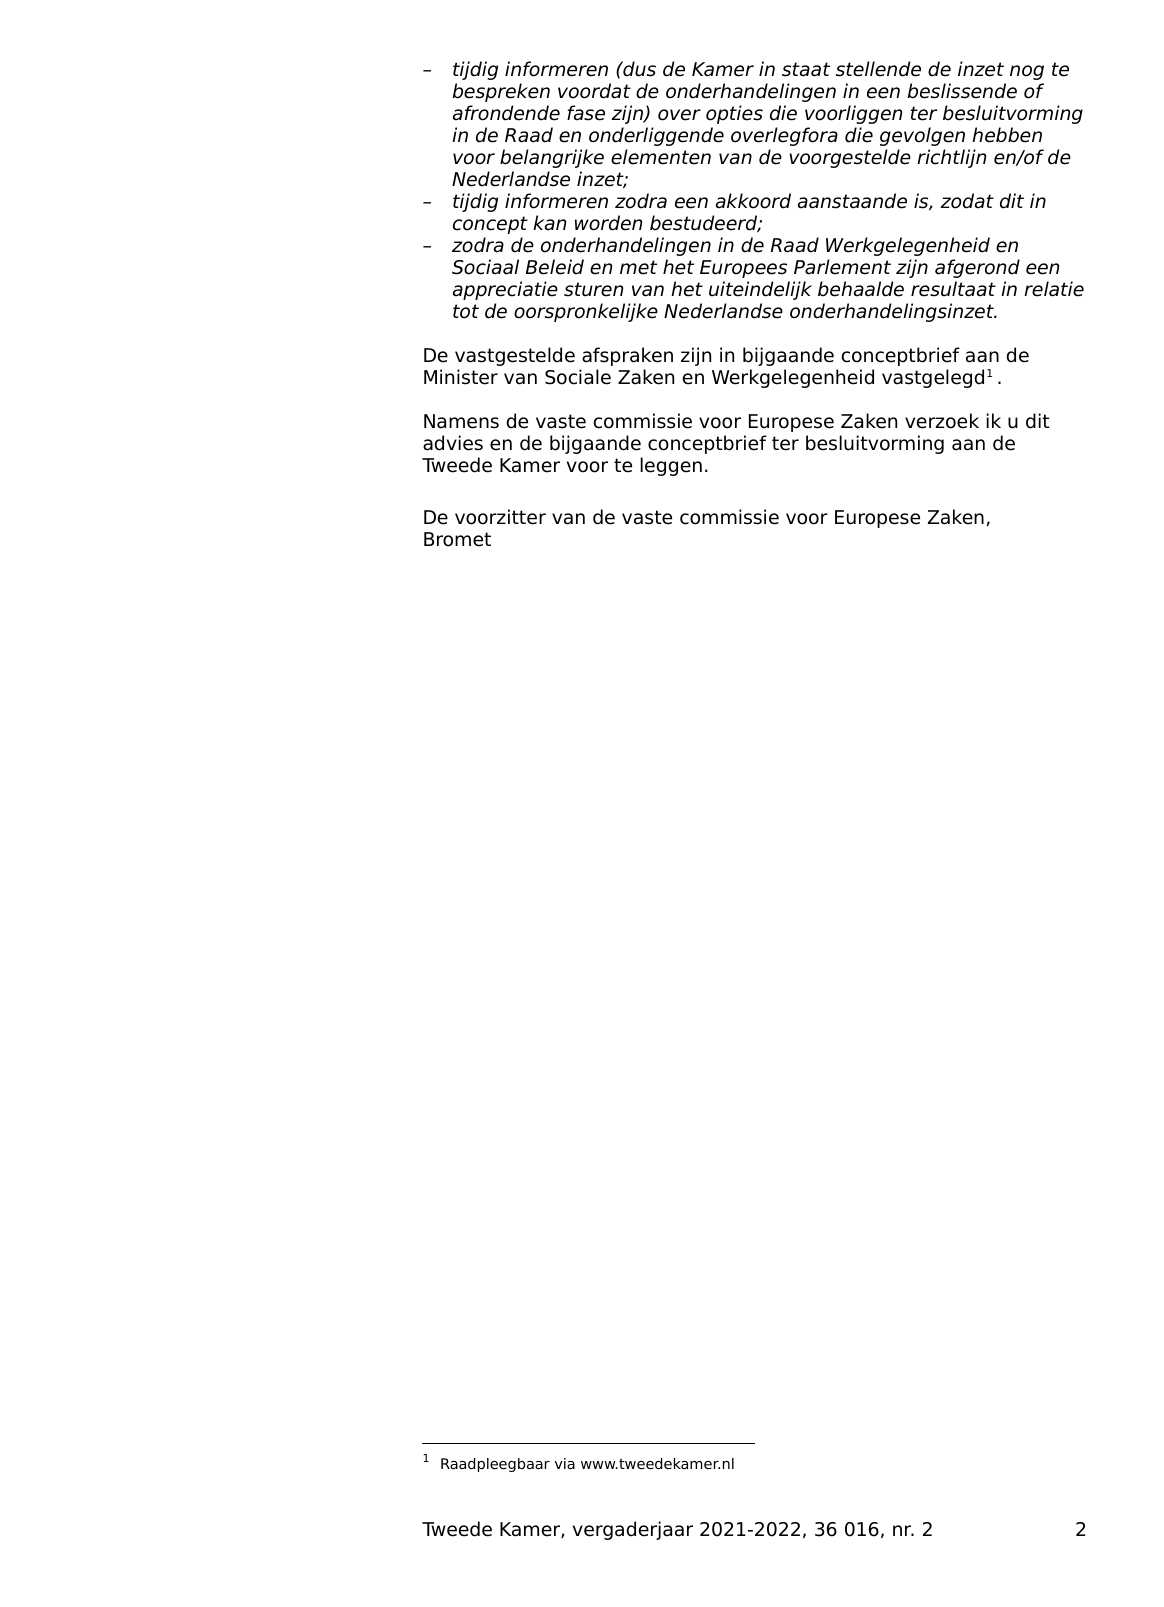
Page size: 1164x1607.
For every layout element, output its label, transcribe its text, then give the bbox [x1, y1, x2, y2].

text – zodra de onderhandelingen in de Raad Werkgelegenheid en Sociaal Beleid en met het Europees Parlement zijn afgerond een appreciatie sturen van het uiteindelijk behaalde resultaat in relatie tot de oorspronkelijke Nederlandse onderhandelingsinzet. [422, 235, 1087, 323]
text Raadpleegbaar via www.tweedekamer.nl [422, 1452, 1087, 1474]
text Namens de vaste commissie voor Europese Zaken verzoek ik u dit advies en de bijgaande conceptbrief ter besluitvorming aan de Tweede Kamer voor te leggen. [422, 411, 1087, 477]
text – tijdig informeren (dus de Kamer in staat stellende de inzet nog te bespreken voordat de onderhandelingen in een beslissende of afrondende fase zijn) over opties die voorliggen ter besluitvorming in de Raad en onderliggende overlegfora die gevolgen hebben voor belangrijke elementen van de voorgestelde richtlijn en/of de Nederlandse inzet; [422, 59, 1087, 191]
text – tijdig informeren zodra een akkoord aanstaande is, zodat dit in concept kan worden bestudeerd; [422, 191, 1087, 235]
text De vastgestelde afspraken zijn in bijgaande conceptbrief aan de Minister van Sociale Zaken en Werkgelegenheid vastgelegd. [422, 345, 1087, 389]
text De voorzitter van de vaste commissie voor Europese Zaken, Bromet [422, 507, 1087, 551]
